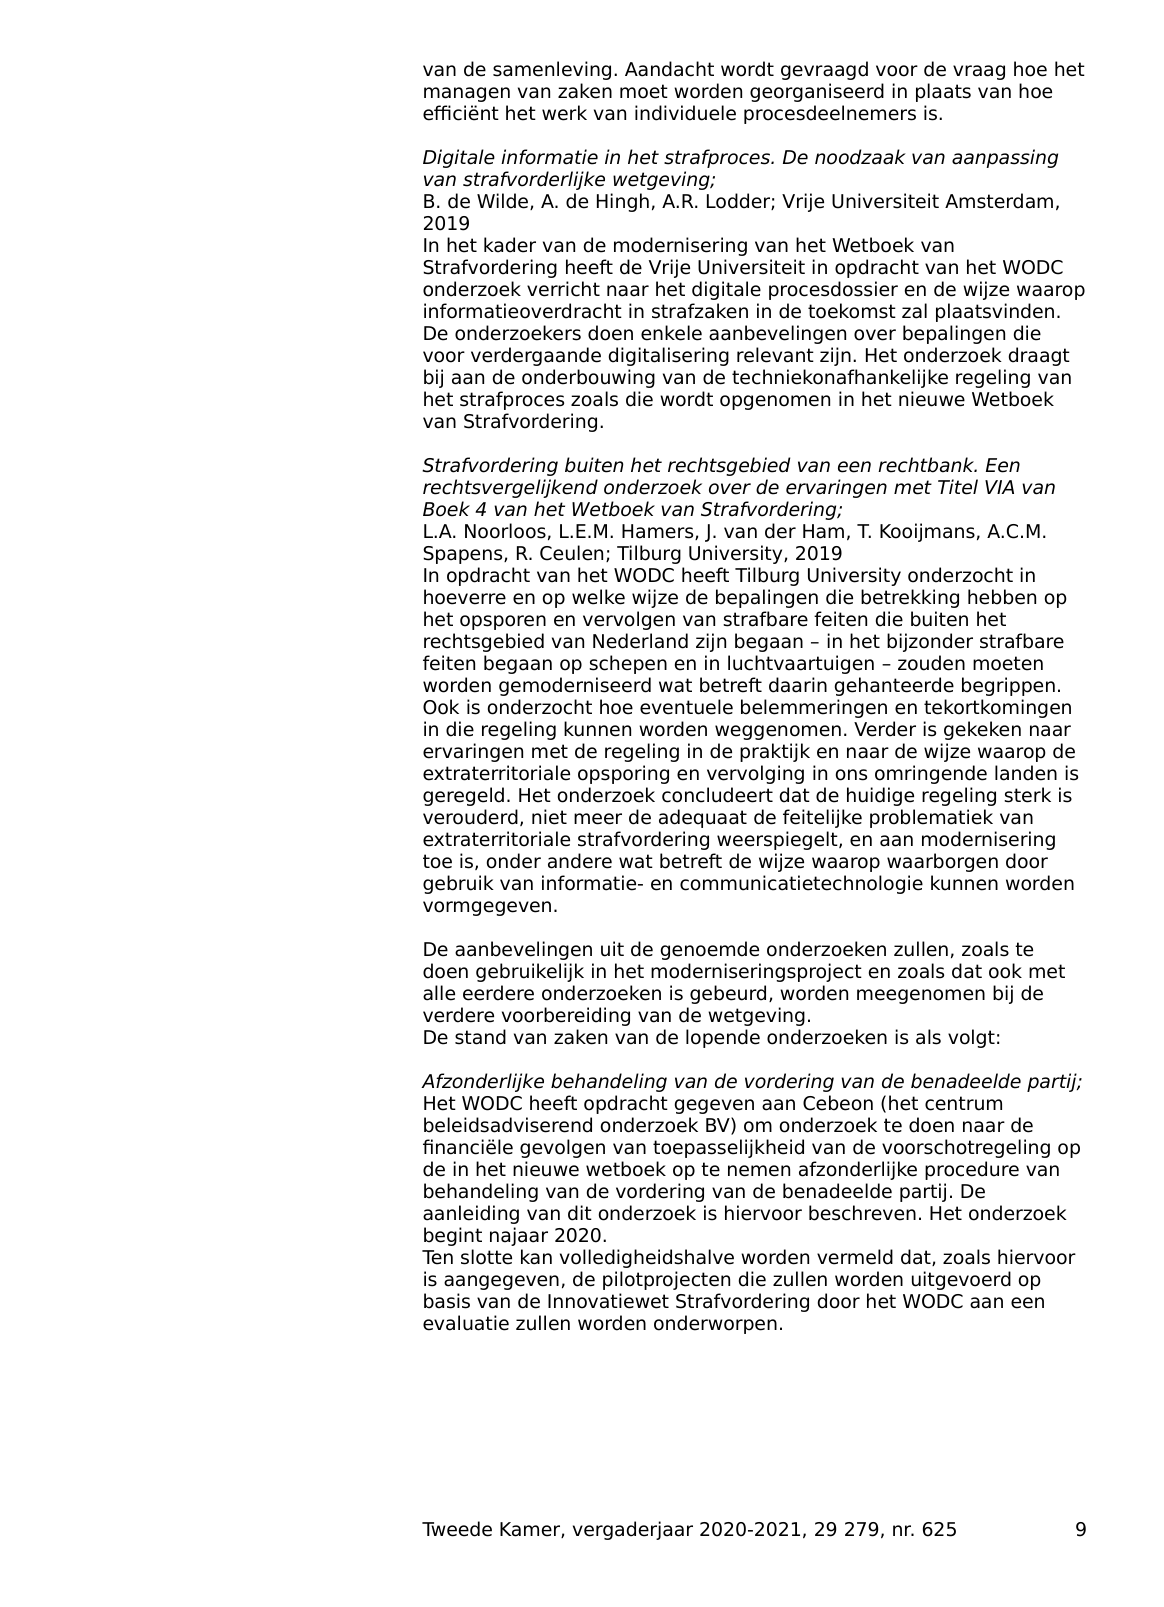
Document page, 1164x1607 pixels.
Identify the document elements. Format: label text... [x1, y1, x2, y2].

text Strafvordering buiten het rechtsgebied van een rechtbank. Een rechtsvergelijkend onderzoek over de ervaringen met Titel VIA van Boek 4 van het Wetboek van Strafvordering; [422, 455, 1087, 521]
text In het kader van de modernisering van het Wetboek van Strafvordering heeft de Vrije Universiteit in opdracht van het WODC onderzoek verricht naar het digitale procesdossier en de wijze waarop informatieoverdracht in strafzaken in de toekomst zal plaatsvinden. De onderzoekers doen enkele aanbevelingen over bepalingen die voor verdergaande digitalisering relevant zijn. Het onderzoek draagt bij aan de onderbouwing van de techniekonafhankelijke regeling van het strafproces zoals die wordt opgenomen in het nieuwe Wetboek van Strafvordering. [422, 235, 1087, 433]
text L.A. Noorloos, L.E.M. Hamers, J. van der Ham, T. Kooijmans, A.C.M. Spapens, R. Ceulen; Tilburg University, 2019 [422, 521, 1087, 565]
text B. de Wilde, A. de Hingh, A.R. Lodder; Vrije Universiteit Amsterdam, 2019 [422, 191, 1087, 235]
text Ten slotte kan volledigheidshalve worden vermeld dat, zoals hiervoor is aangegeven, de pilotprojecten die zullen worden uitgevoerd op basis van de Innovatiewet Strafvordering door het WODC aan een evaluatie zullen worden onderworpen. [422, 1247, 1087, 1335]
text De stand van zaken van de lopende onderzoeken is als volgt: [422, 1027, 1087, 1049]
text Het WODC heeft opdracht gegeven aan Cebeon (het centrum beleidsadviserend onderzoek BV) om onderzoek te doen naar de financiële gevolgen van toepasselijkheid van de voorschotregeling op de in het nieuwe wetboek op te nemen afzonderlijke procedure van behandeling van de vordering van de benadeelde partij. De aanleiding van dit onderzoek is hiervoor beschreven. Het onderzoek begint najaar 2020. [422, 1093, 1087, 1247]
text In opdracht van het WODC heeft Tilburg University onderzocht in hoeverre en op welke wijze de bepalingen die betrekking hebben op het opsporen en vervolgen van strafbare feiten die buiten het rechtsgebied van Nederland zijn begaan – in het bijzonder strafbare feiten begaan op schepen en in luchtvaartuigen – zouden moeten worden gemoderniseerd wat betreft daarin gehanteerde begrippen. Ook is onderzocht hoe eventuele belemmeringen en tekortkomingen in die regeling kunnen worden weggenomen. Verder is gekeken naar ervaringen met de regeling in de praktijk en naar de wijze waarop de extraterritoriale opsporing en vervolging in ons omringende landen is geregeld. Het onderzoek concludeert dat de huidige regeling sterk is verouderd, niet meer de adequaat de feitelijke problematiek van extraterritoriale strafvordering weerspiegelt, en aan modernisering toe is, onder andere wat betreft de wijze waarop waarborgen door gebruik van informatie- en communicatietechnologie kunnen worden vormgegeven. [422, 565, 1087, 917]
text Digitale informatie in het strafproces. De noodzaak van aanpassing van strafvorderlijke wetgeving; [422, 147, 1087, 191]
text van de samenleving. Aandacht wordt gevraagd voor de vraag hoe het managen van zaken moet worden georganiseerd in plaats van hoe efficiënt het werk van individuele procesdeelnemers is. [422, 59, 1087, 125]
text Afzonderlijke behandeling van de vordering van de benadeelde partij; [422, 1071, 1087, 1093]
text De aanbevelingen uit de genoemde onderzoeken zullen, zoals te doen gebruikelijk in het moderniseringsproject en zoals dat ook met alle eerdere onderzoeken is gebeurd, worden meegenomen bij de verdere voorbereiding van de wetgeving. [422, 939, 1087, 1027]
